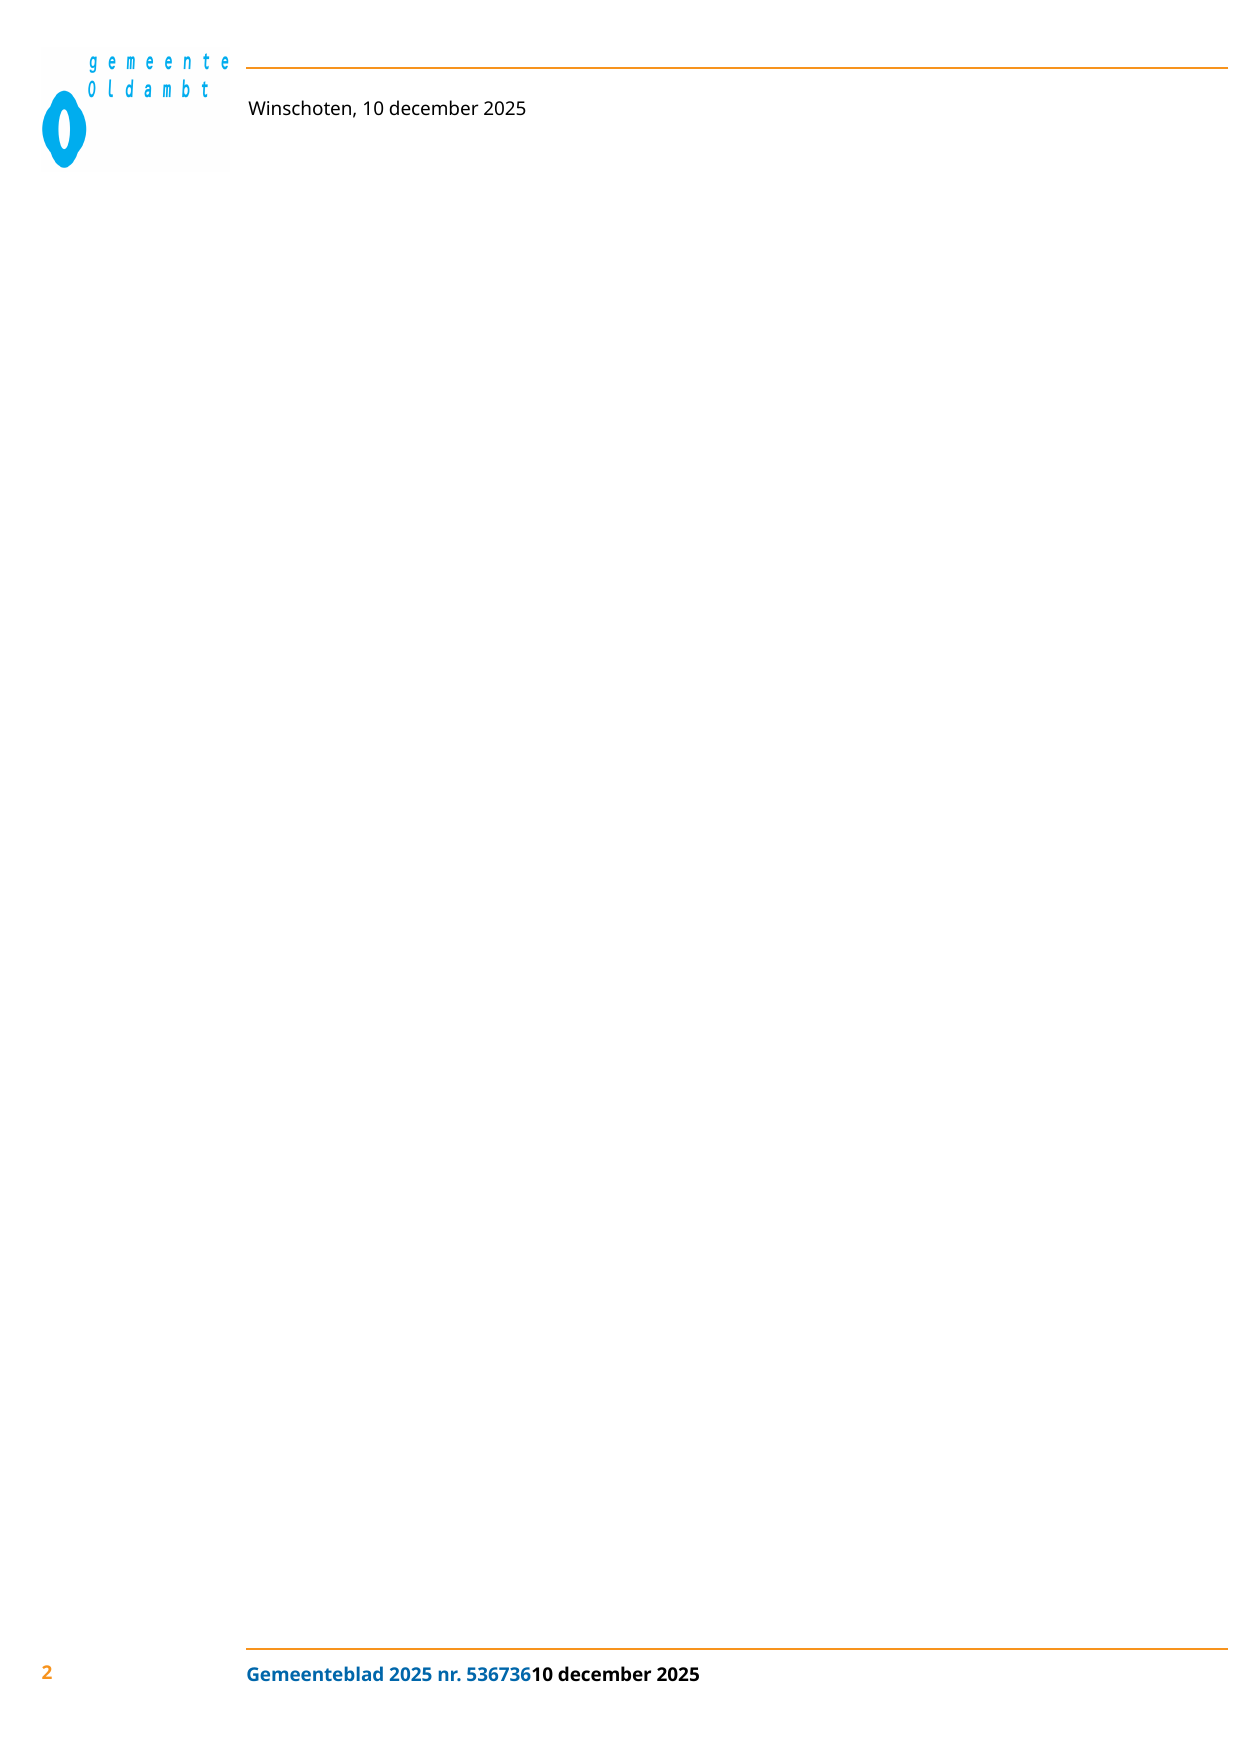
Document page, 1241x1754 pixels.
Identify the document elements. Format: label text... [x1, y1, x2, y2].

text Winschoten, 10 december 2025 [248, 95, 1152, 121]
picture [41, 47, 231, 172]
